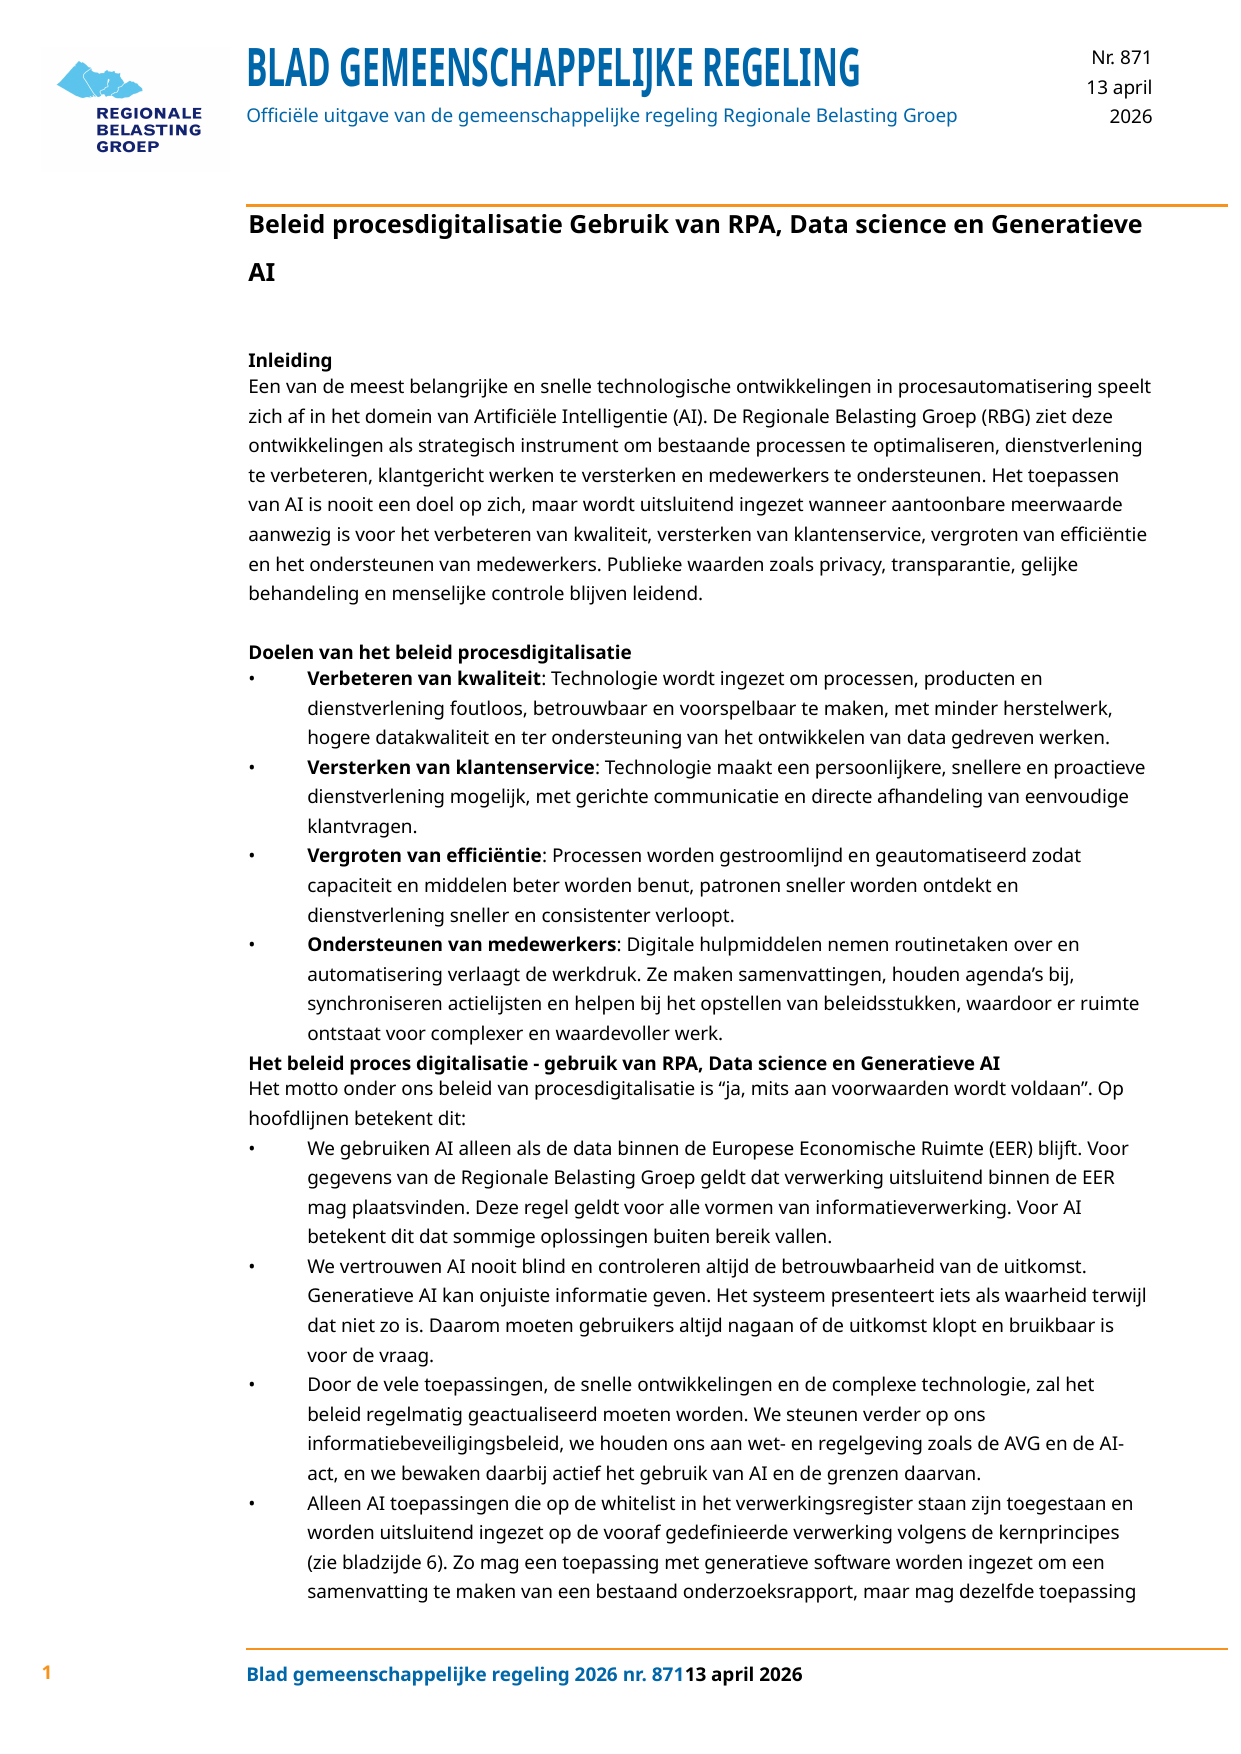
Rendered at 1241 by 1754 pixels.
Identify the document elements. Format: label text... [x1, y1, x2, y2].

list Ondersteunen van medewerkers: Digitale hulpmiddelen nemen routinetaken over en automatisering verlaagt de werkdruk. Ze maken samenvattingen, houden agenda’s bij, synchroniseren actielijsten en helpen bij het opstellen van beleidsstukken, waardoor er ruimte ontstaat voor complexer en waardevoller werk. [248, 931, 1152, 1046]
list Vergroten van efficiëntie: Processen worden gestroomlijnd en geautomatiseerd zodat capaciteit en middelen beter worden benut, patronen sneller worden ontdekt en dienstverlening sneller en consistenter verloopt. [248, 843, 1152, 928]
list Versterken van klantenservice: Technologie maakt een persoonlijkere, snellere en proactieve dienstverlening mogelijk, met gerichte communicatie en directe afhandeling van eenvoudige klantvragen. [248, 754, 1152, 839]
list Alleen AI toepassingen die op de whitelist in het verwerkingsregister staan zijn toegestaan en worden uitsluitend ingezet op de vooraf gedefinieerde verwerking volgens de kernprincipes (zie bladzijde 6). Zo mag een toepassing met generatieve software worden ingezet om een samenvatting te maken van een bestaand onderzoeksrapport, maar mag dezelfde toepassing [248, 1490, 1152, 1604]
text Een van de meest belangrijke en snelle technologische ontwikkelingen in procesautomatisering speelt zich af in het domein van Artificiële Intelligentie (AI). De Regionale Belasting Groep (RBG) ziet deze ontwikkelingen als strategisch instrument om bestaande processen te optimaliseren, dienstverlening te verbeteren, klantgericht werken te versterken en medewerkers te ondersteunen. Het toepassen van AI is nooit een doel op zich, maar wordt uitsluitend ingezet wanneer aantoonbare meerwaarde aanwezig is voor het verbeteren van kwaliteit, versterken van klantenservice, vergroten van efficiëntie en het ondersteunen van medewerkers. Publieke waarden zoals privacy, transparantie, gelijke behandeling en menselijke controle blijven leidend. [248, 373, 1152, 606]
text Het beleid proces digitalisatie - gebruik van RPA, Data science en Generatieve AI [248, 1050, 1152, 1076]
list We vertrouwen AI nooit blind en controleren altijd de betrouwbaarheid van de uitkomst. Generatieve AI kan onjuiste informatie geven. Het systeem presenteert iets als waarheid terwijl dat niet zo is. Daarom moeten gebruikers altijd nagaan of de uitkomst klopt en bruikbaar is voor de vraag. [248, 1253, 1152, 1367]
list Verbeteren van kwaliteit: Technologie wordt ingezet om processen, producten en dienstverlening foutloos, betrouwbaar en voorspelbaar te maken, met minder herstelwerk, hogere datakwaliteit en ter ondersteuning van het ontwikkelen van data gedreven werken. [248, 665, 1152, 750]
list Door de vele toepassingen, de snelle ontwikkelingen en de complexe technologie, zal het beleid regelmatig geactualiseerd moeten worden. We steunen verder op ons informatiebeveiligingsbeleid, we houden ons aan wet- en regelgeving zoals de AVG en de AI-act, en we bewaken daarbij actief het gebruik van AI en de grenzen daarvan. [248, 1371, 1152, 1486]
text Doelen van het beleid procesdigitalisatie [248, 639, 1152, 665]
text Beleid procesdigitalisatie Gebruik van RPA, Data science en Generatieve AI [248, 207, 1152, 288]
picture [41, 47, 231, 172]
list We gebruiken AI alleen als de data binnen de Europese Economische Ruimte (EER) blijft. Voor gegevens van de Regionale Belasting Groep geldt dat verwerking uitsluitend binnen de EER mag plaatsvinden. Deze regel geldt voor alle vormen van informatieverwerking. Voor AI betekent dit dat sommige oplossingen buiten bereik vallen. [248, 1135, 1152, 1249]
text Inleiding [248, 347, 1152, 373]
text Het motto onder ons beleid van procesdigitalisatie is “ja, mits aan voorwaarden wordt voldaan”. Op hoofdlijnen betekent dit: [248, 1076, 1152, 1131]
